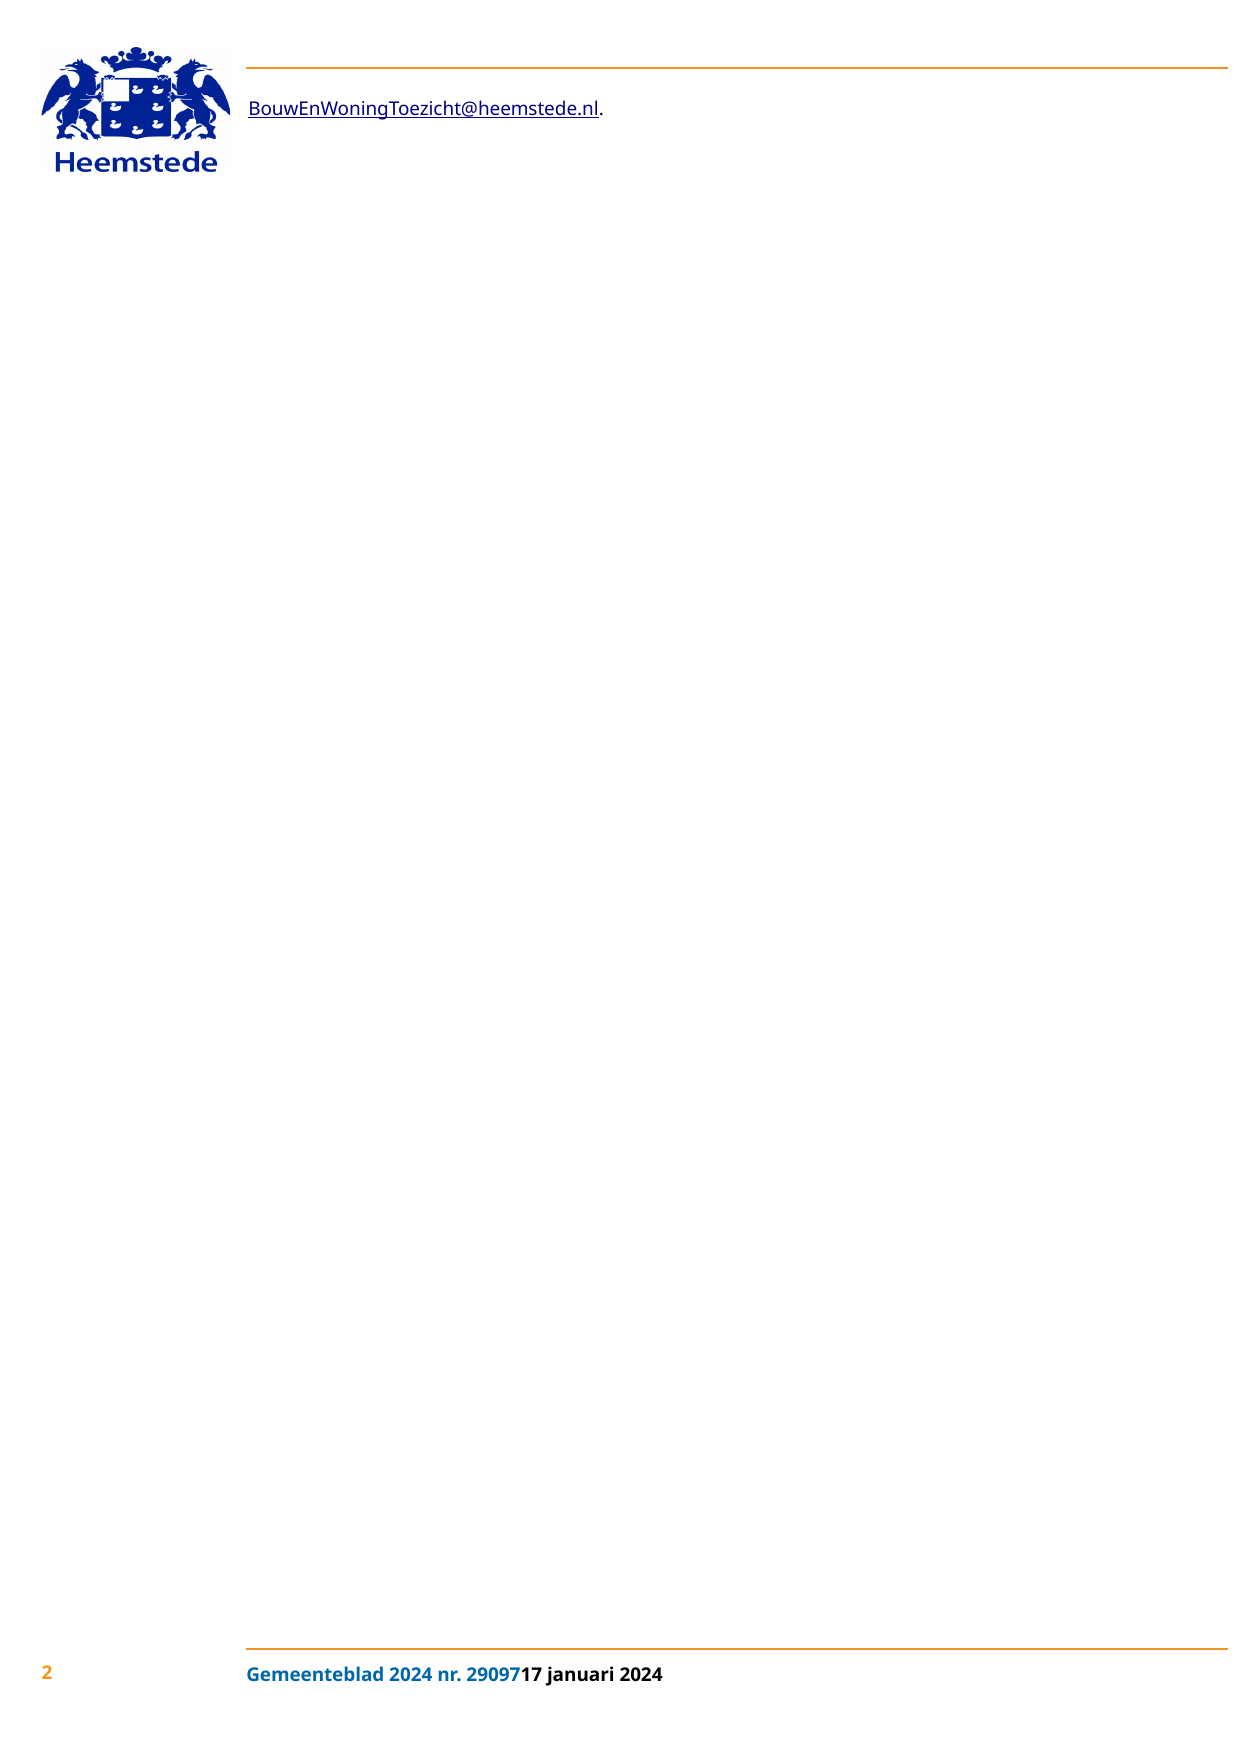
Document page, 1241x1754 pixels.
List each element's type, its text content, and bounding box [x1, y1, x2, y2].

picture [41, 47, 231, 172]
text BouwEnWoningToezicht@heemstede.nl. [248, 95, 1152, 121]
